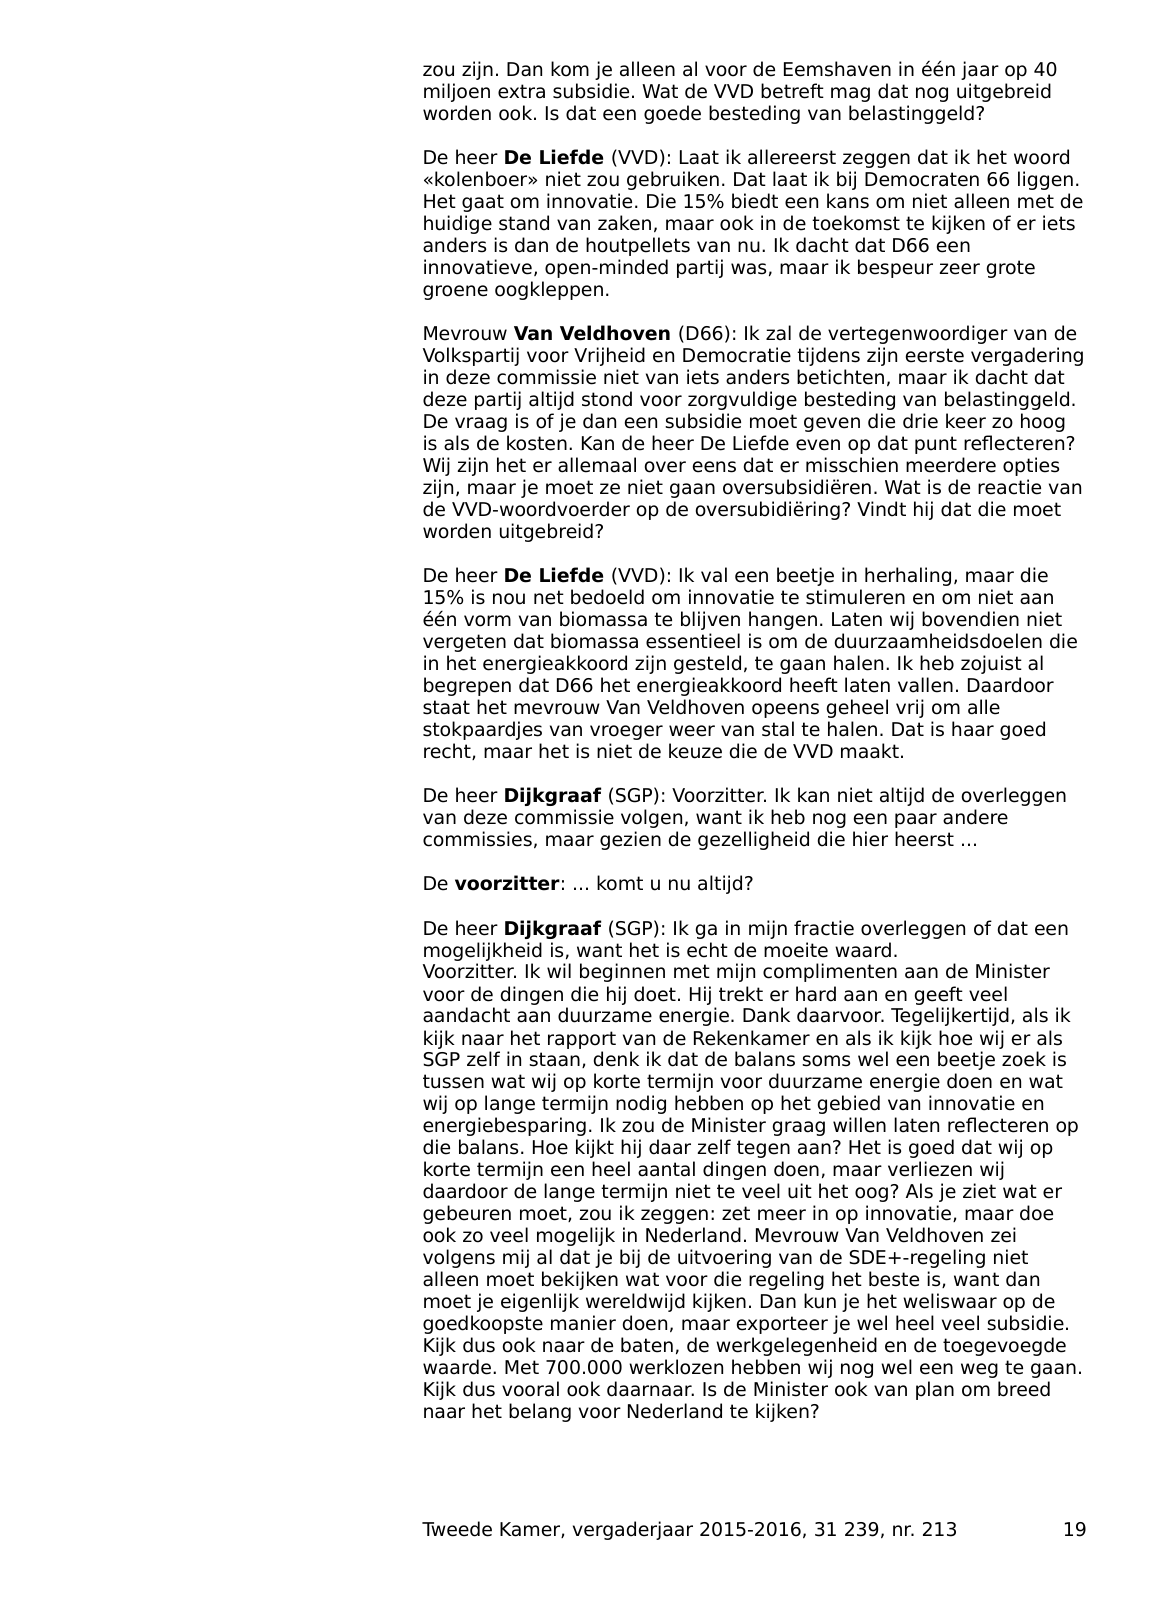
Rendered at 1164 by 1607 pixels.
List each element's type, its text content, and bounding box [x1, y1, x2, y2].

text De heer Dijkgraaf (SGP): Voorzitter. Ik kan niet altijd de overleggen van deze commissie volgen, want ik heb nog een paar andere commissies, maar gezien de gezelligheid die hier heerst ... [422, 785, 1087, 851]
text De heer De Liefde (VVD): Ik val een beetje in herhaling, maar die 15% is nou net bedoeld om innovatie te stimuleren en om niet aan één vorm van biomassa te blijven hangen. Laten wij bovendien niet vergeten dat biomassa essentieel is om de duurzaamheidsdoelen die in het energieakkoord zijn gesteld, te gaan halen. Ik heb zojuist al begrepen dat D66 het energieakkoord heeft laten vallen. Daardoor staat het mevrouw Van Veldhoven opeens geheel vrij om alle stokpaardjes van vroeger weer van stal te halen. Dat is haar goed recht, maar het is niet de keuze die de VVD maakt. [422, 565, 1087, 763]
text De heer De Liefde (VVD): Laat ik allereerst zeggen dat ik het woord «kolenboer» niet zou gebruiken. Dat laat ik bij Democraten 66 liggen. [422, 147, 1087, 191]
text Het gaat om innovatie. Die 15% biedt een kans om niet alleen met de huidige stand van zaken, maar ook in de toekomst te kijken of er iets anders is dan de houtpellets van nu. Ik dacht dat D66 een innovatieve, open-minded partij was, maar ik bespeur zeer grote groene oogkleppen. [422, 191, 1087, 301]
text Voorzitter. Ik wil beginnen met mijn complimenten aan de Minister voor de dingen die hij doet. Hij trekt er hard aan en geeft veel aandacht aan duurzame energie. Dank daarvoor. Tegelijkertijd, als ik kijk naar het rapport van de Rekenkamer en als ik kijk hoe wij er als SGP zelf in staan, denk ik dat de balans soms wel een beetje zoek is tussen wat wij op korte termijn voor duurzame energie doen en wat wij op lange termijn nodig hebben op het gebied van innovatie en energiebesparing. Ik zou de Minister graag willen laten reflecteren op die balans. Hoe kijkt hij daar zelf tegen aan? Het is goed dat wij op korte termijn een heel aantal dingen doen, maar verliezen wij daardoor de lange termijn niet te veel uit het oog? Als je ziet wat er gebeuren moet, zou ik zeggen: zet meer in op innovatie, maar doe ook zo veel mogelijk in Nederland. Mevrouw Van Veldhoven zei volgens mij al dat je bij de uitvoering van de SDE+-regeling niet alleen moet bekijken wat voor die regeling het beste is, want dan moet je eigenlijk wereldwijd kijken. Dan kun je het weliswaar op de goedkoopste manier doen, maar exporteer je wel heel veel subsidie. Kijk dus ook naar de baten, de werkgelegenheid en de toegevoegde waarde. Met 700.000 werklozen hebben wij nog wel een weg te gaan. Kijk dus vooral ook daarnaar. Is de Minister ook van plan om breed naar het belang voor Nederland te kijken? [422, 961, 1087, 1423]
text zou zijn. Dan kom je alleen al voor de Eemshaven in één jaar op 40 miljoen extra subsidie. Wat de VVD betreft mag dat nog uitgebreid worden ook. Is dat een goede besteding van belastinggeld? [422, 59, 1087, 125]
text Mevrouw Van Veldhoven (D66): Ik zal de vertegenwoordiger van de Volkspartij voor Vrijheid en Democratie tijdens zijn eerste vergadering in deze commissie niet van iets anders betichten, maar ik dacht dat deze partij altijd stond voor zorgvuldige besteding van belastinggeld. De vraag is of je dan een subsidie moet geven die drie keer zo hoog is als de kosten. Kan de heer De Liefde even op dat punt reflecteren? Wij zijn het er allemaal over eens dat er misschien meerdere opties zijn, maar je moet ze niet gaan oversubsidiëren. Wat is de reactie van de VVD-woordvoerder op de oversubidiëring? Vindt hij dat die moet worden uitgebreid? [422, 323, 1087, 543]
text De heer Dijkgraaf (SGP): Ik ga in mijn fractie overleggen of dat een mogelijkheid is, want het is echt de moeite waard. [422, 917, 1087, 961]
text De voorzitter: ... komt u nu altijd? [422, 873, 1087, 895]
